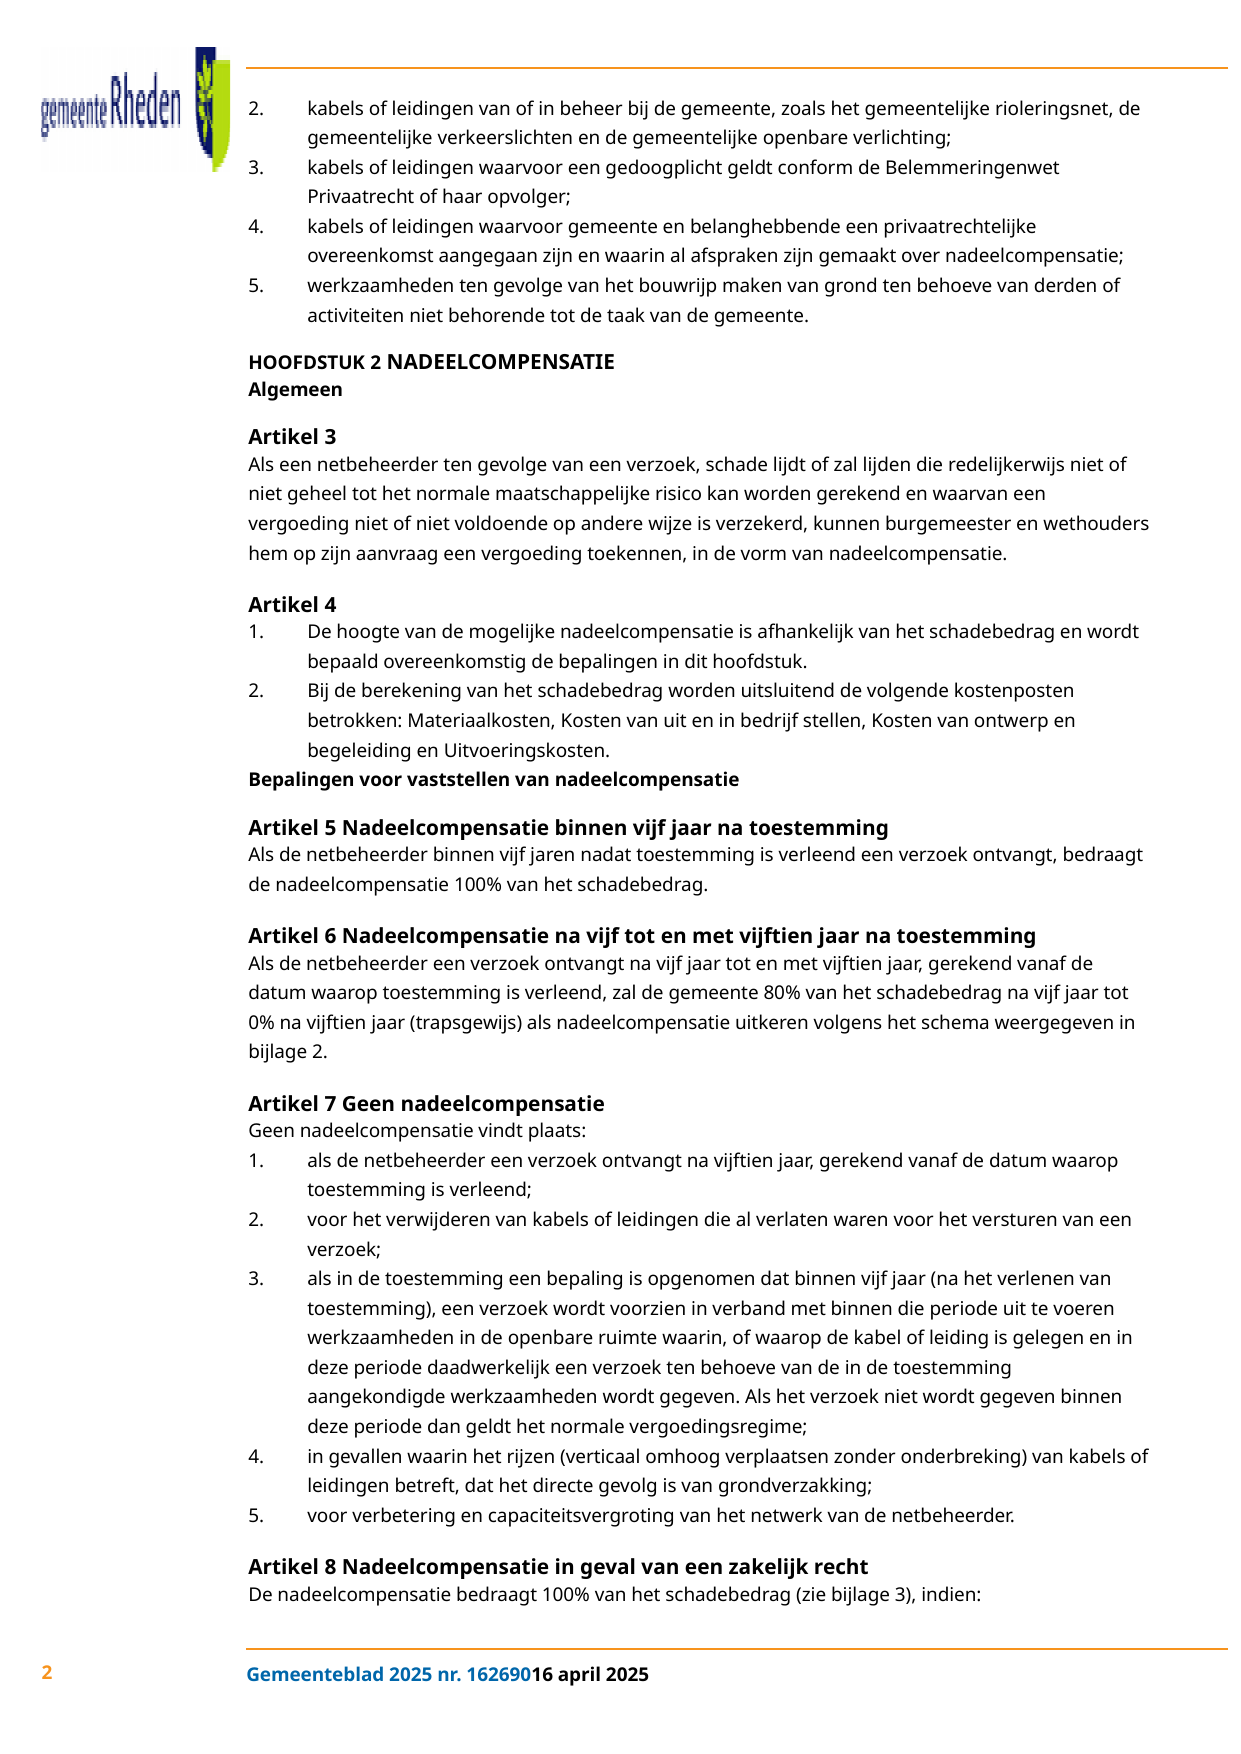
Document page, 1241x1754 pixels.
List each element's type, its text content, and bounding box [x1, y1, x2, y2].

text De nadeelcompensatie bedraagt 100% van het schadebedrag (zie bijlage 3), indien: [248, 1581, 1152, 1607]
picture [41, 47, 231, 172]
list in gevallen waarin het rijzen (verticaal omhoog verplaatsen zonder onderbreking) van kabels of leidingen betreft, dat het directe gevolg is van grondverzakking; [248, 1443, 1152, 1498]
text Artikel 4 [248, 590, 1152, 618]
list kabels of leidingen waarvoor een gedoogplicht geldt conform de Belemmeringenwet Privaatrecht of haar opvolger; [248, 154, 1152, 209]
text Artikel 6 Nadeelcompensatie na vijf tot en met vijftien jaar na toestemming [248, 921, 1152, 950]
text Artikel 7 Geen nadeelcompensatie [248, 1089, 1152, 1117]
list als de netbeheerder een verzoek ontvangt na vijftien jaar, gerekend vanaf de datum waarop toestemming is verleend; [248, 1147, 1152, 1202]
text Geen nadeelcompensatie vindt plaats: [248, 1117, 1152, 1143]
list voor verbetering en capaciteitsvergroting van het netwerk van de netbeheerder. [248, 1502, 1152, 1528]
list werkzaamheden ten gevolge van het bouwrijp maken van grond ten behoeve van derden of activiteiten niet behorende tot de taak van de gemeente. [248, 272, 1152, 328]
list Bij de berekening van het schadebedrag worden uitsluitend de volgende kostenposten betrokken: Materiaalkosten, Kosten van uit en in bedrijf stellen, Kosten van ontwerp en begeleiding en Uitvoeringskosten. [248, 678, 1152, 763]
list als in de toestemming een bepaling is opgenomen dat binnen vijf jaar (na het verlenen van toestemming), een verzoek wordt voorzien in verband met binnen die periode uit te voeren werkzaamheden in de openbare ruimte waarin, of waarop de kabel of leiding is gelegen en in deze periode daadwerkelijk een verzoek ten behoeve van de in de toestemming aangekondigde werkzaamheden wordt gegeven. Als het verzoek niet wordt gegeven binnen deze periode dan geldt het normale vergoedingsregime; [248, 1265, 1152, 1439]
list De hoogte van de mogelijke nadeelcompensatie is afhankelijk van het schadebedrag en wordt bepaald overeenkomstig de bepalingen in dit hoofdstuk. [248, 618, 1152, 674]
list voor het verwijderen van kabels of leidingen die al verlaten waren voor het versturen van een verzoek; [248, 1206, 1152, 1262]
text Artikel 3 [248, 422, 1152, 451]
text Artikel 8 Nadeelcompensatie in geval van een zakelijk recht [248, 1552, 1152, 1581]
text Artikel 5 Nadeelcompensatie binnen vijf jaar na toestemming [248, 813, 1152, 841]
text Als een netbeheerder ten gevolge van een verzoek, schade lijdt of zal lijden die redelijkerwijs niet of niet geheel tot het normale maatschappelijke risico kan worden gerekend en waarvan een vergoeding niet of niet voldoende op andere wijze is verzekerd, kunnen burgemeester en wethouders hem op zijn aanvraag een vergoeding toekennen, in de vorm van nadeelcompensatie. [248, 451, 1152, 565]
text Als de netbeheerder een verzoek ontvangt na vijf jaar tot en met vijftien jaar, gerekend vanaf de datum waarop toestemming is verleend, zal de gemeente 80% van het schadebedrag na vijf jaar tot 0% na vijftien jaar (trapsgewijs) als nadeelcompensatie uitkeren volgens het schema weergegeven in bijlage 2. [248, 950, 1152, 1064]
text Bepalingen voor vaststellen van nadeelcompensatie [248, 766, 1152, 792]
list kabels of leidingen van of in beheer bij de gemeente, zoals het gemeentelijke rioleringsnet, de gemeentelijke verkeerslichten en de gemeentelijke openbare verlichting; [248, 95, 1152, 150]
text Als de netbeheerder binnen vijf jaren nadat toestemming is verleend een verzoek ontvangt, bedraagt de nadeelcompensatie 100% van het schadebedrag. [248, 841, 1152, 897]
list kabels of leidingen waarvoor gemeente en belanghebbende een privaatrechtelijke overeenkomst aangegaan zijn en waarin al afspraken zijn gemaakt over nadeelcompensatie; [248, 213, 1152, 268]
text HOOFDSTUK 2 NADEELCOMPENSATIE [248, 347, 1152, 376]
text Algemeen [248, 376, 1152, 402]
